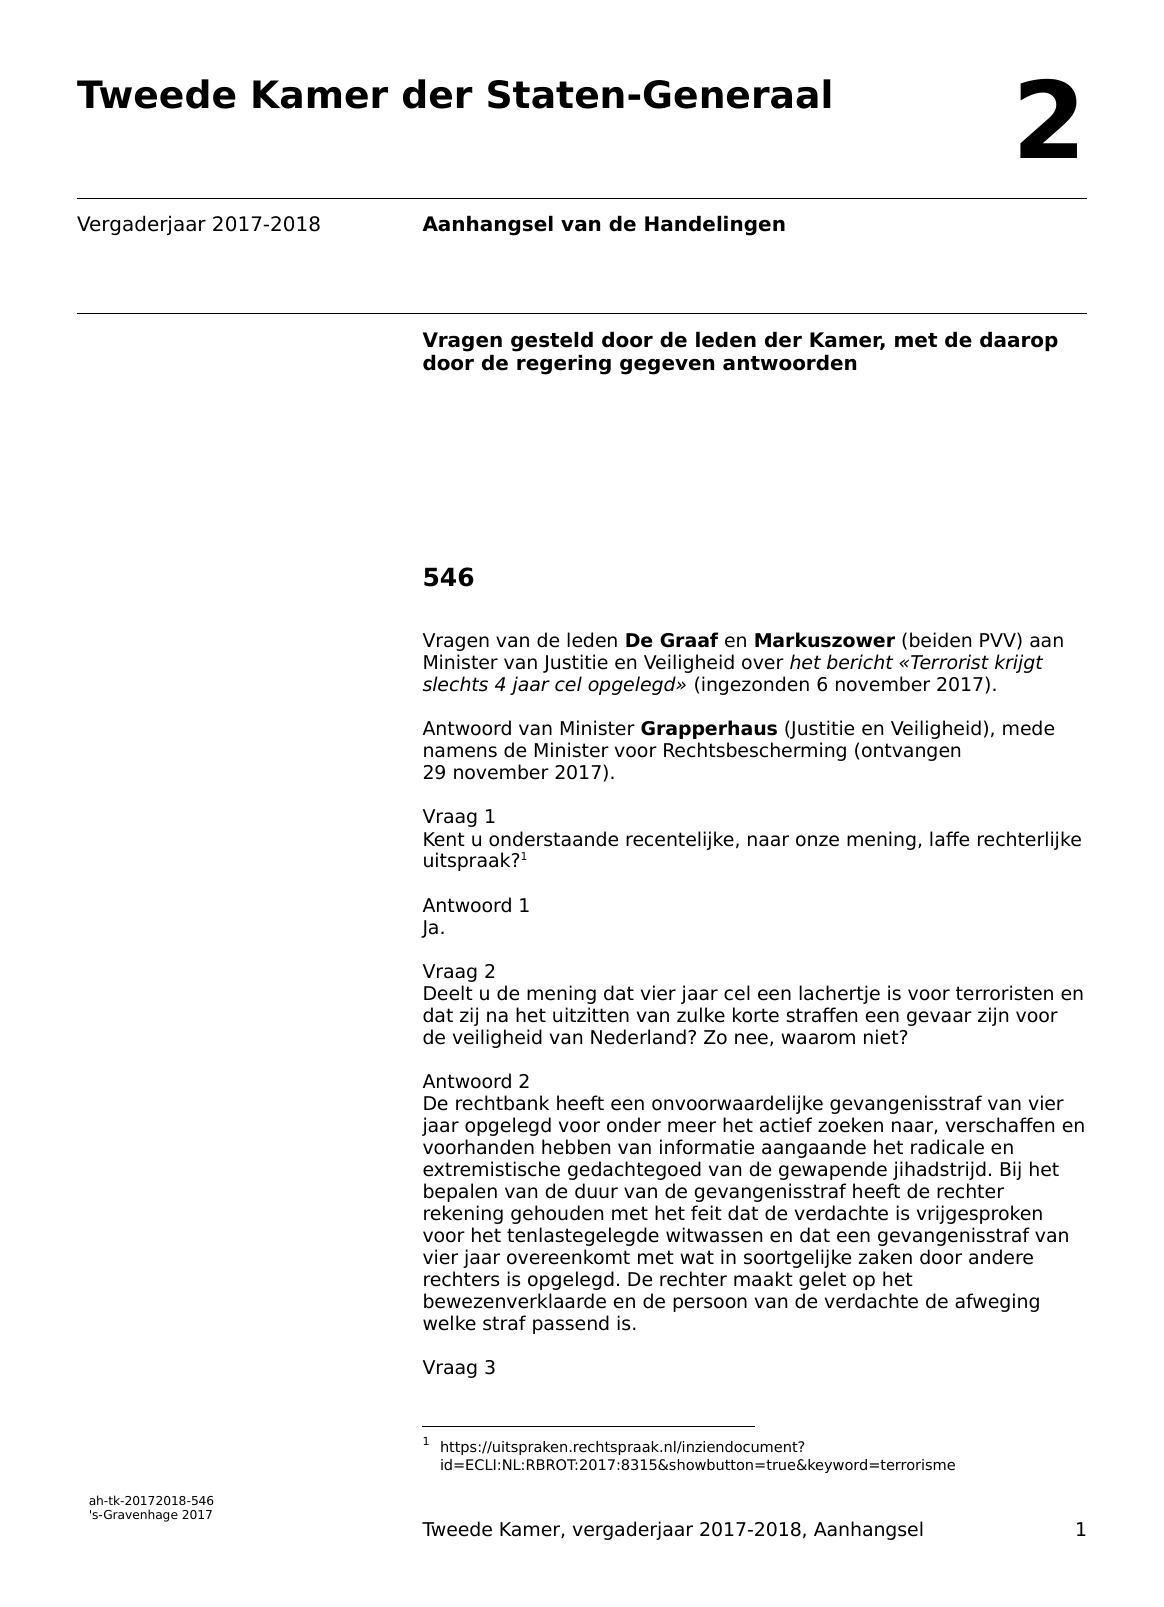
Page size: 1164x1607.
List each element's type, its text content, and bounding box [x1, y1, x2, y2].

text Vraag 3 [422, 1357, 1087, 1379]
text Antwoord 1 [422, 894, 1087, 917]
text https://uitspraken.rechtspraak.nl/inziendocument?id=ECLI:NL:RBROT:2017:8315&showbutton=true&keyword=terrorisme [422, 1435, 1087, 1474]
text Deelt u de mening dat vier jaar cel een lachertje is voor terroristen en dat zij na het uitzitten van zulke korte straffen een gevaar zijn voor de veiligheid van Nederland? Zo nee, waarom niet? [422, 983, 1087, 1049]
text 's-Gravenhage 2017 [88, 1508, 323, 1522]
table_cell Aanhangsel van de Handelingen [422, 199, 1087, 313]
text Ja. [422, 917, 1087, 938]
table_cell Vragen gesteld door de leden der Kamer, met de daarop door de regering gegeven antwoorden [422, 314, 1087, 375]
table_cell Vergaderjaar 2017-2018 [77, 199, 422, 313]
text Vraag 1 [422, 806, 1087, 828]
text Vragen van de leden De Graaf en Markuszower (beiden PVV) aan Minister van Justitie en Veiligheid over het bericht «Terrorist krijgt slechts 4 jaar cel opgelegd» (ingezonden 6 november 2017). [422, 630, 1087, 696]
text 546 [422, 563, 1087, 592]
text Kent u onderstaande recentelijke, naar onze mening, laffe rechterlijke uitspraak? [422, 828, 1087, 872]
table_header Tweede Kamer der Staten-Generaal [77, 59, 886, 198]
text De rechtbank heeft een onvoorwaardelijke gevangenisstraf van vier jaar opgelegd voor onder meer het actief zoeken naar, verschaffen en voorhanden hebben van informatie aangaande het radicale en extremistische gedachtegoed van de gewapende jihadstrijd. Bij het bepalen van de duur van de gevangenisstraf heeft de rechter rekening gehouden met het feit dat de verdachte is vrijgesproken voor het tenlastegelegde witwassen en dat een gevangenisstraf van vier jaar overeenkomt met wat in soortgelijke zaken door andere rechters is opgelegd. De rechter maakt gelet op het bewezenverklaarde en de persoon van de verdachte de afweging welke straf passend is. [422, 1093, 1087, 1334]
text Antwoord 2 [422, 1071, 1087, 1093]
table_header 2 [886, 59, 1087, 198]
text ah-tk-20172018-546 [88, 1494, 323, 1508]
table_cell [77, 314, 422, 375]
text Vraag 2 [422, 961, 1087, 983]
text Antwoord van Minister Grapperhaus (Justitie en Veiligheid), mede namens de Minister voor Rechtsbescherming (ontvangen 29 november 2017). [422, 718, 1087, 784]
